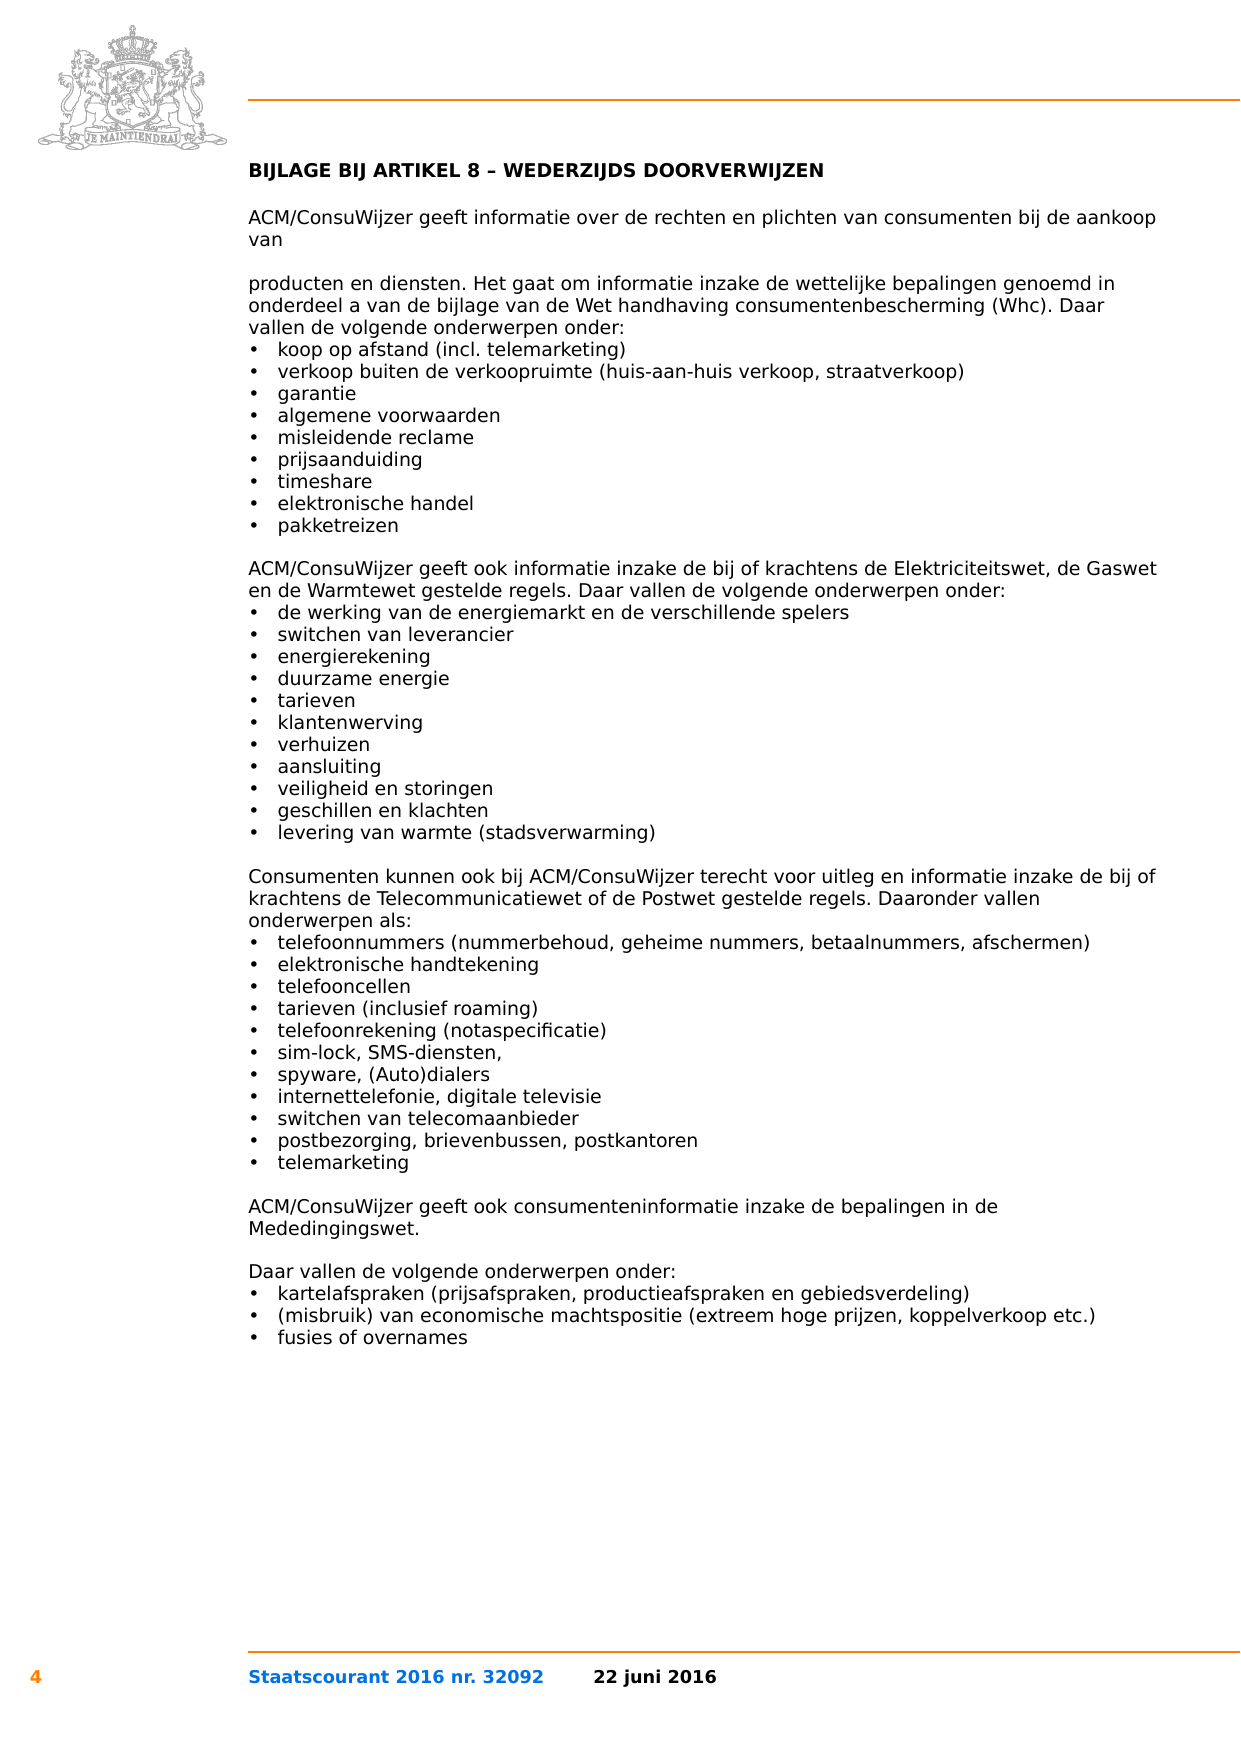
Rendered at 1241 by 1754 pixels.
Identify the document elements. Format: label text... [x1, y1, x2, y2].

text • koop op afstand (incl. telemarketing) [248, 339, 1163, 361]
text • misleidende reclame [248, 427, 1163, 448]
text • switchen van leverancier [248, 624, 1163, 646]
text • verhuizen [248, 734, 1163, 756]
text • duurzame energie [248, 668, 1163, 690]
text • telefooncellen [248, 976, 1163, 998]
text • prijsaanduiding [248, 448, 1163, 471]
text ACM/ConsuWijzer geeft ook consumenteninformatie inzake de bepalingen in de Mededingingswet. [248, 1196, 1163, 1239]
text • aansluiting [248, 756, 1163, 778]
text producten en diensten. Het gaat om informatie inzake de wettelijke bepalingen genoemd in onderdeel a van de bijlage van de Wet handhaving consumentenbescherming (Whc). Daar vallen de volgende onderwerpen onder: [248, 273, 1163, 339]
text Consumenten kunnen ook bij ACM/ConsuWijzer terecht voor uitleg en informatie inzake de bij of krachtens de Telecommunicatiewet of de Postwet gestelde regels. Daaronder vallen onderwerpen als: [248, 866, 1163, 932]
picture [38, 25, 227, 150]
text • fusies of overnames [248, 1327, 1163, 1349]
text • veiligheid en storingen [248, 778, 1163, 800]
text • verkoop buiten de verkoopruimte (huis-aan-huis verkoop, straatverkoop) [248, 361, 1163, 383]
text • elektronische handtekening [248, 954, 1163, 976]
text • elektronische handel [248, 492, 1163, 514]
text • telemarketing [248, 1152, 1163, 1174]
text • tarieven (inclusief roaming) [248, 998, 1163, 1020]
text • garantie [248, 383, 1163, 404]
text • postbezorging, brievenbussen, postkantoren [248, 1130, 1163, 1152]
text • levering van warmte (stadsverwarming) [248, 822, 1163, 844]
text • geschillen en klachten [248, 800, 1163, 822]
text • de werking van de energiemarkt en de verschillende spelers [248, 602, 1163, 624]
text • tarieven [248, 690, 1163, 712]
text • pakketreizen [248, 514, 1163, 536]
text • algemene voorwaarden [248, 404, 1163, 427]
text • telefoonrekening (notaspecificatie) [248, 1020, 1163, 1042]
text • (misbruik) van economische machtspositie (extreem hoge prijzen, koppelverkoop etc.) [248, 1305, 1163, 1327]
text • klantenwerving [248, 712, 1163, 734]
text • sim-lock, SMS-diensten, [248, 1042, 1163, 1064]
text • kartelafspraken (prijsafspraken, productieafspraken en gebiedsverdeling) [248, 1283, 1163, 1305]
text Daar vallen de volgende onderwerpen onder: [248, 1261, 1163, 1283]
subtitle BIJLAGE BIJ ARTIKEL 8 – WEDERZIJDS DOORVERWIJZEN [248, 160, 1163, 182]
text • telefoonnummers (nummerbehoud, geheime nummers, betaalnummers, afschermen) [248, 932, 1163, 954]
text ACM/ConsuWijzer geeft ook informatie inzake de bij of krachtens de Elektriciteitswet, de Gaswet en de Warmtewet gestelde regels. Daar vallen de volgende onderwerpen onder: [248, 558, 1163, 602]
text • spyware, (Auto)dialers [248, 1064, 1163, 1086]
text • internettelefonie, digitale televisie [248, 1086, 1163, 1108]
text • switchen van telecomaanbieder [248, 1108, 1163, 1130]
text • timeshare [248, 471, 1163, 492]
text ACM/ConsuWijzer geeft informatie over de rechten en plichten van consumenten bij de aankoop van [248, 207, 1163, 251]
text • energierekening [248, 646, 1163, 668]
